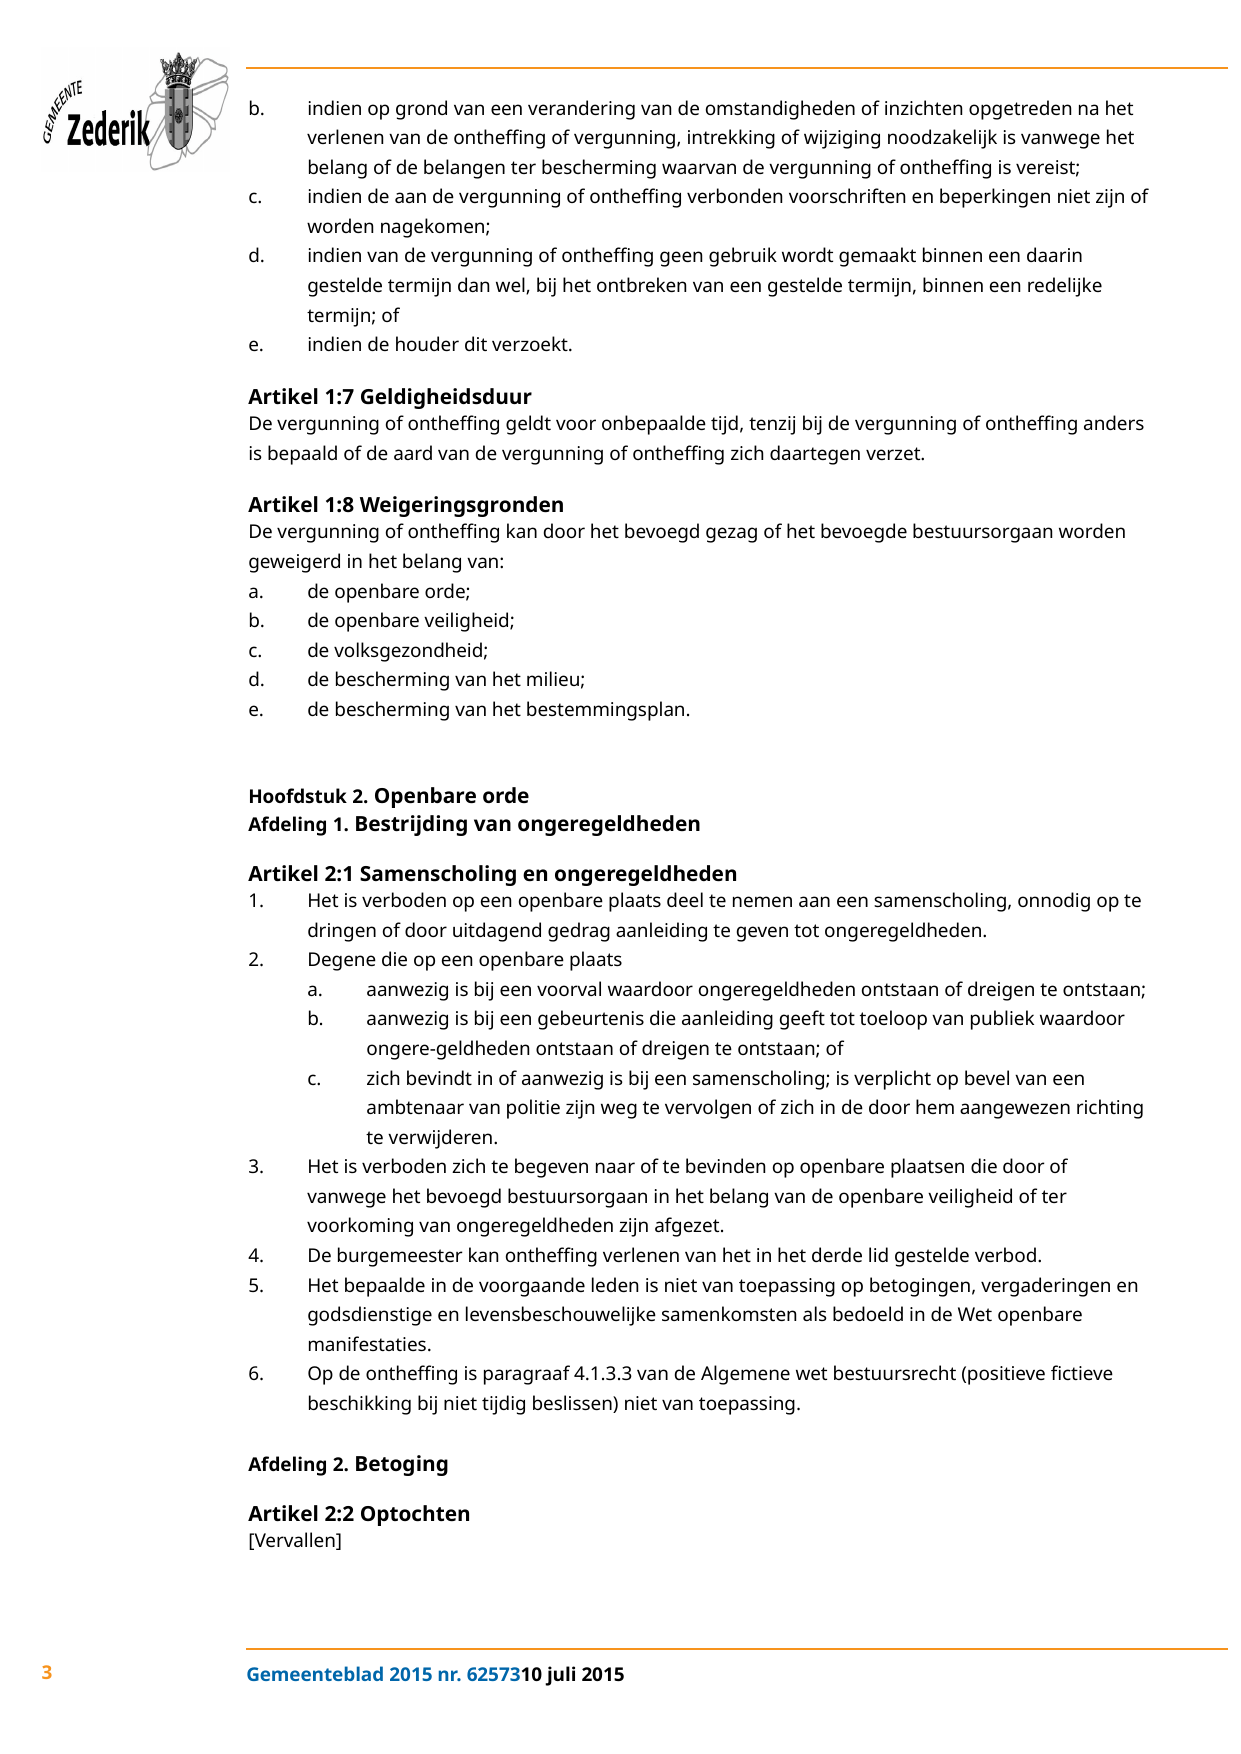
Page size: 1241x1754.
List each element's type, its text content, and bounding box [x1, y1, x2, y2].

list de volksgezondheid; [248, 637, 1152, 663]
text Hoofdstuk 2. Openbare orde [248, 781, 1152, 809]
list indien van de vergunning of ontheffing geen gebruik wordt gemaakt binnen een daarin gestelde termijn dan wel, bij het ontbreken van een gestelde termijn, binnen een redelijke termijn; of [248, 243, 1152, 328]
list Het is verboden zich te begeven naar of te bevinden op openbare plaatsen die door of vanwege het bevoegd bestuursorgaan in het belang van de openbare veiligheid of ter voorkoming van ongeregeldheden zijn afgezet. [248, 1153, 1152, 1238]
list aanwezig is bij een gebeurtenis die aanleiding geeft tot toeloop van publiek waardoor ongere-geldheden ontstaan of dreigen te ontstaan; of [307, 1006, 1152, 1061]
text Artikel 1:8 Weigeringsgronden [248, 490, 1152, 519]
list indien de aan de vergunning of ontheffing verbonden voorschriften en beperkingen niet zijn of worden nagekomen; [248, 183, 1152, 239]
list Het is verboden op een openbare plaats deel te nemen aan een samenscholing, onnodig op te dringen of door uitdagend gedrag aanleiding te geven tot ongeregeldheden. [248, 887, 1152, 943]
list zich bevindt in of aanwezig is bij een samenscholing; is verplicht op bevel van een ambtenaar van politie zijn weg te vervolgen of zich in de door hem aangewezen richting te verwijderen. [307, 1065, 1152, 1150]
list indien de houder dit verzoekt. [248, 331, 1152, 357]
list De burgemeester kan ontheffing verlenen van het in het derde lid gestelde verbod. [248, 1242, 1152, 1268]
text Artikel 2:1 Samenscholing en ongeregeldheden [248, 859, 1152, 887]
list indien op grond van een verandering van de omstandigheden of inzichten opgetreden na het verlenen van de ontheffing of vergunning, intrekking of wijziging noodzakelijk is vanwege het belang of de belangen ter bescherming waarvan de vergunning of ontheffing is vereist; [248, 95, 1152, 180]
list de bescherming van het bestemmingsplan. [248, 696, 1152, 722]
list aanwezig is bij een voorval waardoor ongeregeldheden ontstaan of dreigen te ontstaan; [307, 976, 1152, 1002]
text Artikel 2:2 Optochten [248, 1499, 1152, 1527]
text De vergunning of ontheffing kan door het bevoegd gezag of het bevoegde bestuursorgaan worden geweigerd in het belang van: [248, 519, 1152, 574]
text De vergunning of ontheffing geldt voor onbepaalde tijd, tenzij bij de vergunning of ontheffing anders is bepaald of de aard van de vergunning of ontheffing zich daartegen verzet. [248, 410, 1152, 466]
list de bescherming van het milieu; [248, 667, 1152, 692]
list de openbare veiligheid; [248, 607, 1152, 633]
text Afdeling 2. Betoging [248, 1449, 1152, 1478]
text Afdeling 1. Bestrijding van ongeregeldheden [248, 809, 1152, 838]
list Het bepaalde in de voorgaande leden is niet van toepassing op betogingen, vergaderingen en godsdienstige en levensbeschouwelijke samenkomsten als bedoeld in de Wet openbare manifestaties. [248, 1272, 1152, 1357]
picture [41, 47, 231, 172]
text [Vervallen] [248, 1527, 1152, 1553]
list de openbare orde; [248, 578, 1152, 604]
list Op de ontheffing is paragraaf 4.1.3.3 van de Algemene wet bestuursrecht (positieve fictieve beschikking bij niet tijdig beslissen) niet van toepassing. [248, 1361, 1152, 1416]
list Degene die op een openbare plaats [248, 946, 1152, 972]
text Artikel 1:7 Geldigheidsduur [248, 382, 1152, 410]
